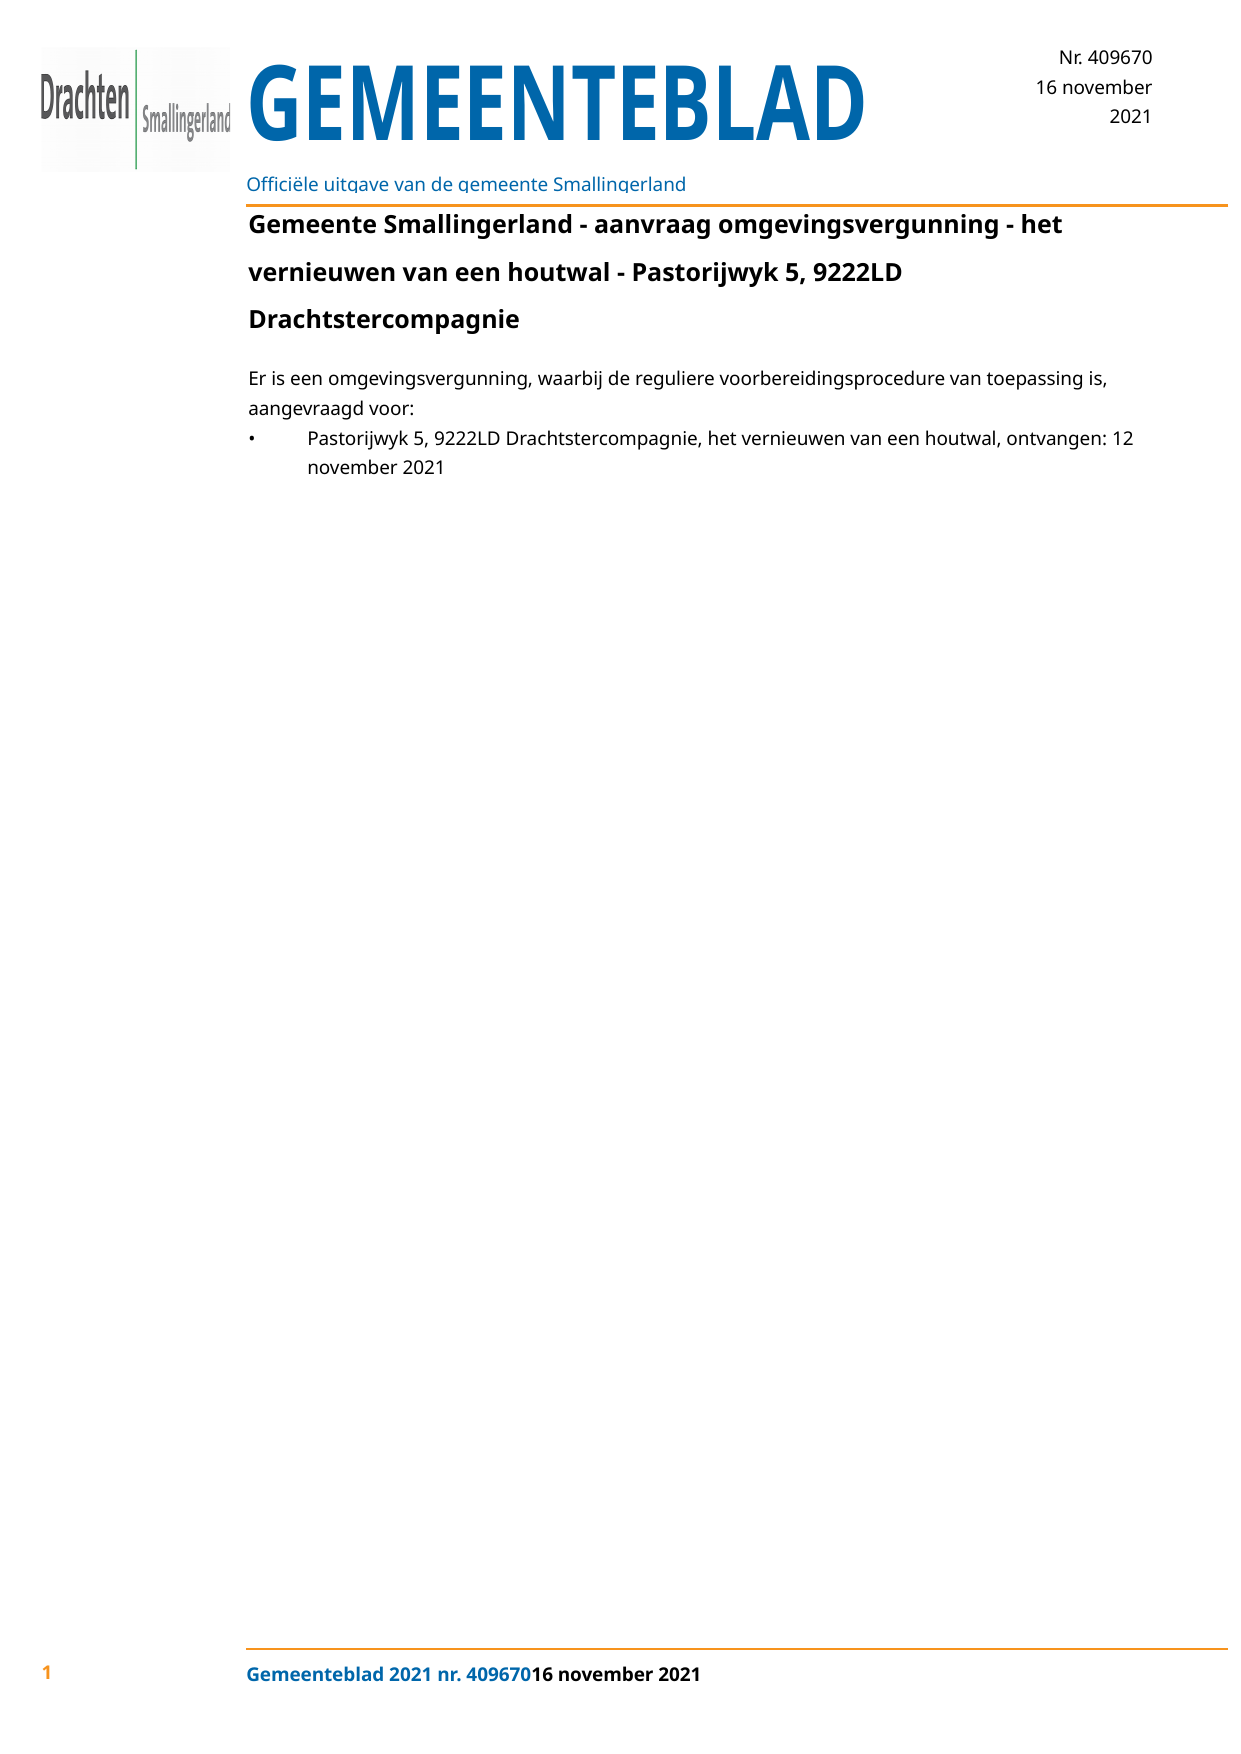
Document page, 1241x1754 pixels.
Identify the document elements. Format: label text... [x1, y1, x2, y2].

list Pastorijwyk 5, 9222LD Drachtstercompagnie, het vernieuwen van een houtwal, ontvangen: 12 november 2021 [248, 425, 1152, 480]
text Er is een omgevingsvergunning, waarbij de reguliere voorbereidingsprocedure van toepassing is, aangevraagd voor: [248, 366, 1152, 421]
picture [41, 47, 231, 172]
text Gemeente Smallingerland - aanvraag omgevingsvergunning - het vernieuwen van een houtwal - Pastorijwyk 5, 9222LD Drachtstercompagnie [248, 207, 1152, 336]
